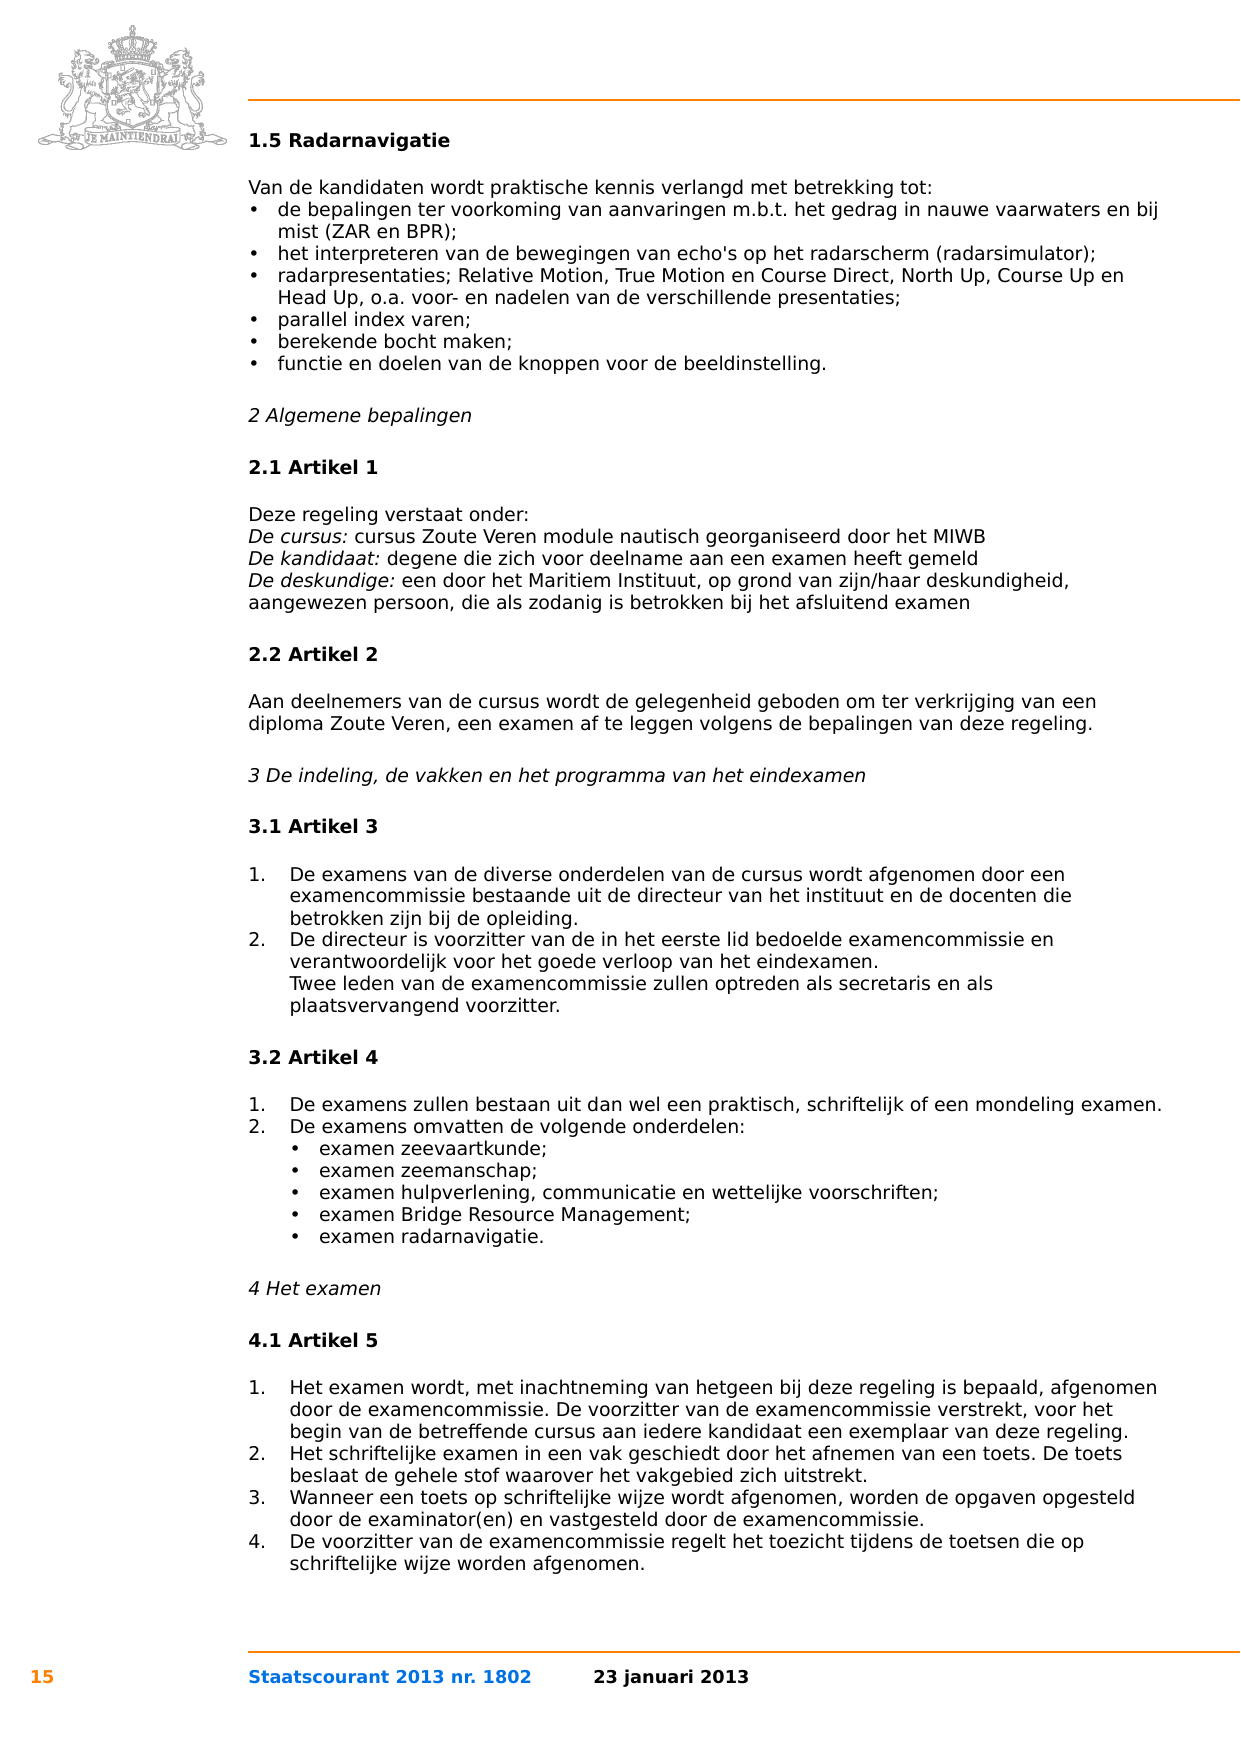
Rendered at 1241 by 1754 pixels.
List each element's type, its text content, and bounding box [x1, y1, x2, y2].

text 1. Het examen wordt, met inachtneming van hetgeen bij deze regeling is bepaald, afgenomen door de examencommissie. De voorzitter van de examencommissie verstrekt, voor het begin van de betreffende cursus aan iedere kandidaat een exemplaar van deze regeling. [248, 1377, 1163, 1443]
subtitle 3.1 Artikel 3 [248, 816, 1163, 838]
subtitle 4.1 Artikel 5 [248, 1330, 1163, 1352]
text De cursus: cursus Zoute Veren module nautisch georganiseerd door het MIWB [248, 526, 1163, 548]
text • examen radarnavigatie. [289, 1226, 1163, 1248]
text • examen hulpverlening, communicatie en wettelijke voorschriften; [289, 1182, 1163, 1204]
text 2. De directeur is voorzitter van de in het eerste lid bedoelde examencommissie en verantwoordelijk voor het goede verloop van het eindexamen. [248, 929, 1163, 973]
subtitle 4 Het examen [248, 1278, 1163, 1300]
text Aan deelnemers van de cursus wordt de gelegenheid geboden om ter verkrijging van een diploma Zoute Veren, een examen af te leggen volgens de bepalingen van deze regeling. [248, 691, 1163, 734]
text Twee leden van de examencommissie zullen optreden als secretaris en als plaatsvervangend voorzitter. [289, 973, 1163, 1017]
text • berekende bocht maken; [248, 331, 1163, 353]
text • het interpreteren van de bewegingen van echo's op het radarscherm (radarsimulator); [248, 243, 1163, 265]
text Van de kandidaten wordt praktische kennis verlangd met betrekking tot: [248, 177, 1163, 199]
text 1. De examens zullen bestaan uit dan wel een praktisch, schriftelijk of een mondeling examen. [248, 1094, 1163, 1116]
picture [38, 25, 227, 150]
text • examen Bridge Resource Management; [289, 1204, 1163, 1226]
text 3. Wanneer een toets op schriftelijke wijze wordt afgenomen, worden de opgaven opgesteld door de examinator(en) en vastgesteld door de examencommissie. [248, 1487, 1163, 1531]
text 4. De voorzitter van de examencommissie regelt het toezicht tijdens de toetsen die op schriftelijke wijze worden afgenomen. [248, 1531, 1163, 1575]
text 2. Het schriftelijke examen in een vak geschiedt door het afnemen van een toets. De toets beslaat de gehele stof waarover het vakgebied zich uitstrekt. [248, 1443, 1163, 1487]
text 2. De examens omvatten de volgende onderdelen: [248, 1116, 1163, 1138]
text • radarpresentaties; Relative Motion, True Motion en Course Direct, North Up, Course Up en Head Up, o.a. voor- en nadelen van de verschillende presentaties; [248, 265, 1163, 309]
subtitle 1.5 Radarnavigatie [248, 130, 1163, 152]
text De deskundige: een door het Maritiem Instituut, op grond van zijn/haar deskundigheid, aangewezen persoon, die als zodanig is betrokken bij het afsluitend examen [248, 569, 1163, 613]
text • parallel index varen; [248, 309, 1163, 331]
text • examen zeevaartkunde; [289, 1138, 1163, 1160]
subtitle 3.2 Artikel 4 [248, 1047, 1163, 1069]
subtitle 2.2 Artikel 2 [248, 643, 1163, 666]
text 1. De examens van de diverse onderdelen van de cursus wordt afgenomen door een examencommissie bestaande uit de directeur van het instituut en de docenten die betrokken zijn bij de opleiding. [248, 863, 1163, 929]
text • de bepalingen ter voorkoming van aanvaringen m.b.t. het gedrag in nauwe vaarwaters en bij mist (ZAR en BPR); [248, 199, 1163, 243]
text Deze regeling verstaat onder: [248, 504, 1163, 526]
text • functie en doelen van de knoppen voor de beeldinstelling. [248, 353, 1163, 375]
subtitle 3 De indeling, de vakken en het programma van het eindexamen [248, 764, 1163, 786]
subtitle 2.1 Artikel 1 [248, 457, 1163, 479]
text • examen zeemanschap; [289, 1160, 1163, 1182]
subtitle 2 Algemene bepalingen [248, 405, 1163, 427]
text De kandidaat: degene die zich voor deelname aan een examen heeft gemeld [248, 548, 1163, 569]
